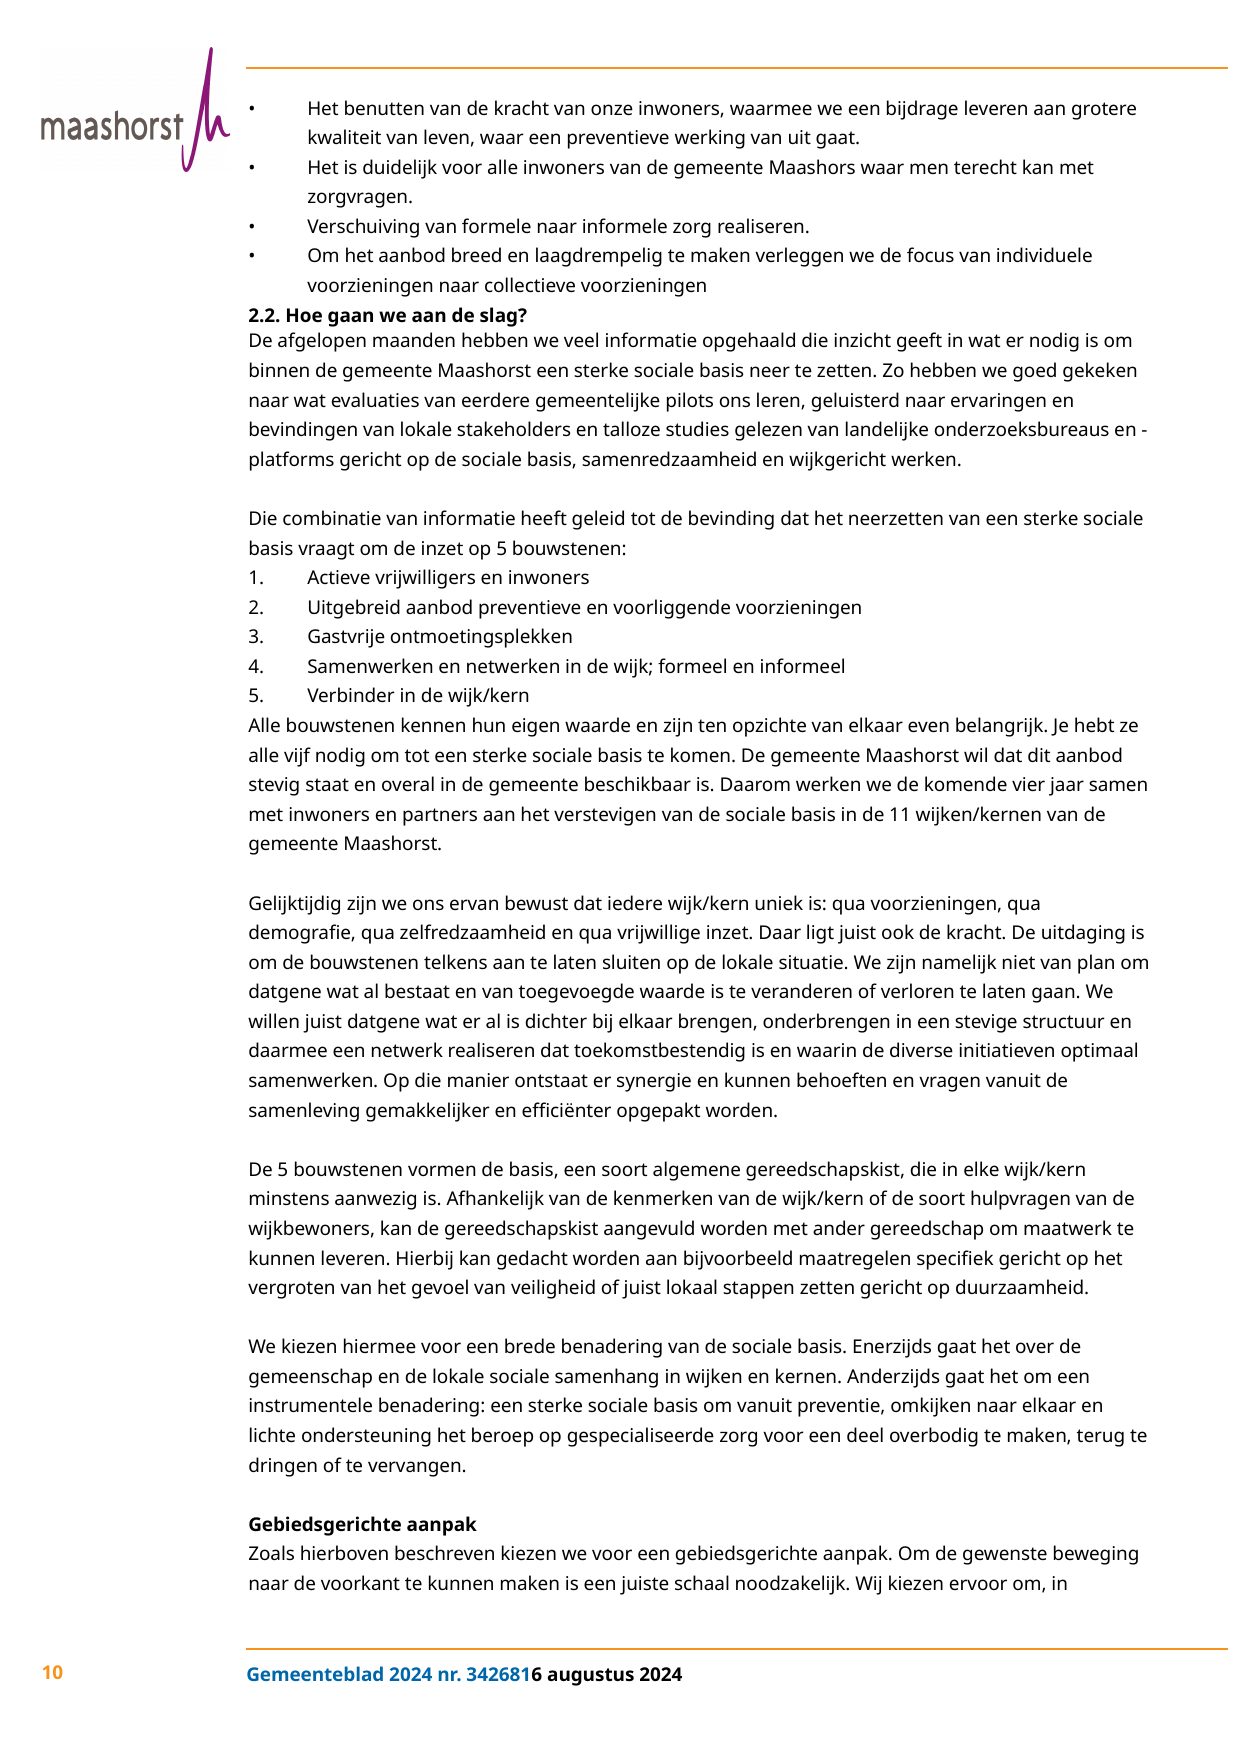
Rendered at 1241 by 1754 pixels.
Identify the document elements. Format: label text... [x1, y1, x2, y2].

text Gebiedsgerichte aanpak [248, 1511, 1152, 1537]
list Het is duidelijk voor alle inwoners van de gemeente Maashors waar men terecht kan met zorgvragen. [248, 154, 1152, 209]
text De 5 bouwstenen vormen de basis, een soort algemene gereedschapskist, die in elke wijk/kern minstens aanwezig is. Afhankelijk van de kenmerken van de wijk/kern of de soort hulpvragen van de wijkbewoners, kan de gereedschapskist aangevuld worden met ander gereedschap om maatwerk te kunnen leveren. Hierbij kan gedacht worden aan bijvoorbeeld maatregelen specifiek gericht op het vergroten van het gevoel van veiligheid of juist lokaal stappen zetten gericht op duurzaamheid. [248, 1156, 1152, 1300]
list Het benutten van de kracht van onze inwoners, waarmee we een bijdrage leveren aan grotere kwaliteit van leven, waar een preventieve werking van uit gaat. [248, 95, 1152, 150]
text Zoals hierboven beschreven kiezen we voor een gebiedsgerichte aanpak. Om de gewenste beweging naar de voorkant te kunnen maken is een juiste schaal noodzakelijk. Wij kiezen ervoor om, in [248, 1541, 1152, 1596]
text Alle bouwstenen kennen hun eigen waarde en zijn ten opzichte van elkaar even belangrijk. Je hebt ze alle vijf nodig om tot een sterke sociale basis te komen. De gemeente Maashorst wil dat dit aanbod stevig staat en overal in de gemeente beschikbaar is. Daarom werken we de komende vier jaar samen met inwoners en partners aan het verstevigen van de sociale basis in de 11 wijken/kernen van de gemeente Maashorst. [248, 712, 1152, 856]
text Gelijktijdig zijn we ons ervan bewust dat iedere wijk/kern uniek is: qua voorzieningen, qua demografie, qua zelfredzaamheid en qua vrijwillige inzet. Daar ligt juist ook de kracht. De uitdaging is om de bouwstenen telkens aan te laten sluiten op de lokale situatie. We zijn namelijk niet van plan om datgene wat al bestaat en van toegevoegde waarde is te veranderen of verloren te laten gaan. We willen juist datgene wat er al is dichter bij elkaar brengen, onderbrengen in een stevige structuur en daarmee een netwerk realiseren dat toekomstbestendig is en waarin de diverse initiatieven optimaal samenwerken. Op die manier ontstaat er synergie en kunnen behoeften en vragen vanuit de samenleving gemakkelijker en efficiënter opgepakt worden. [248, 890, 1152, 1122]
list Verschuiving van formele naar informele zorg realiseren. [248, 213, 1152, 239]
picture [41, 47, 231, 172]
list Verbinder in de wijk/kern [248, 683, 1152, 708]
text Die combinatie van informatie heeft geleid tot de bevinding dat het neerzetten van een sterke sociale basis vraagt om de inzet op 5 bouwstenen: [248, 505, 1152, 560]
list Actieve vrijwilligers en inwoners [248, 564, 1152, 590]
list Gastvrije ontmoetingsplekken [248, 623, 1152, 649]
text 2.2. Hoe gaan we aan de slag? [248, 302, 1152, 328]
list Samenwerken en netwerken in de wijk; formeel en informeel [248, 653, 1152, 679]
text De afgelopen maanden hebben we veel informatie opgehaald die inzicht geeft in wat er nodig is om binnen de gemeente Maashorst een sterke sociale basis neer te zetten. Zo hebben we goed gekeken naar wat evaluaties van eerdere gemeentelijke pilots ons leren, geluisterd naar ervaringen en bevindingen van lokale stakeholders en talloze studies gelezen van landelijke onderzoeksbureaus en -platforms gericht op de sociale basis, samenredzaamheid en wijkgericht werken. [248, 328, 1152, 472]
text We kiezen hiermee voor een brede benadering van de sociale basis. Enerzijds gaat het over de gemeenschap en de lokale sociale samenhang in wijken en kernen. Anderzijds gaat het om een instrumentele benadering: een sterke sociale basis om vanuit preventie, omkijken naar elkaar en lichte ondersteuning het beroep op gespecialiseerde zorg voor een deel overbodig te maken, terug te dringen of te vervangen. [248, 1333, 1152, 1477]
list Uitgebreid aanbod preventieve en voorliggende voorzieningen [248, 594, 1152, 619]
list Om het aanbod breed en laagdrempelig te maken verleggen we de focus van individuele voorzieningen naar collectieve voorzieningen [248, 243, 1152, 298]
